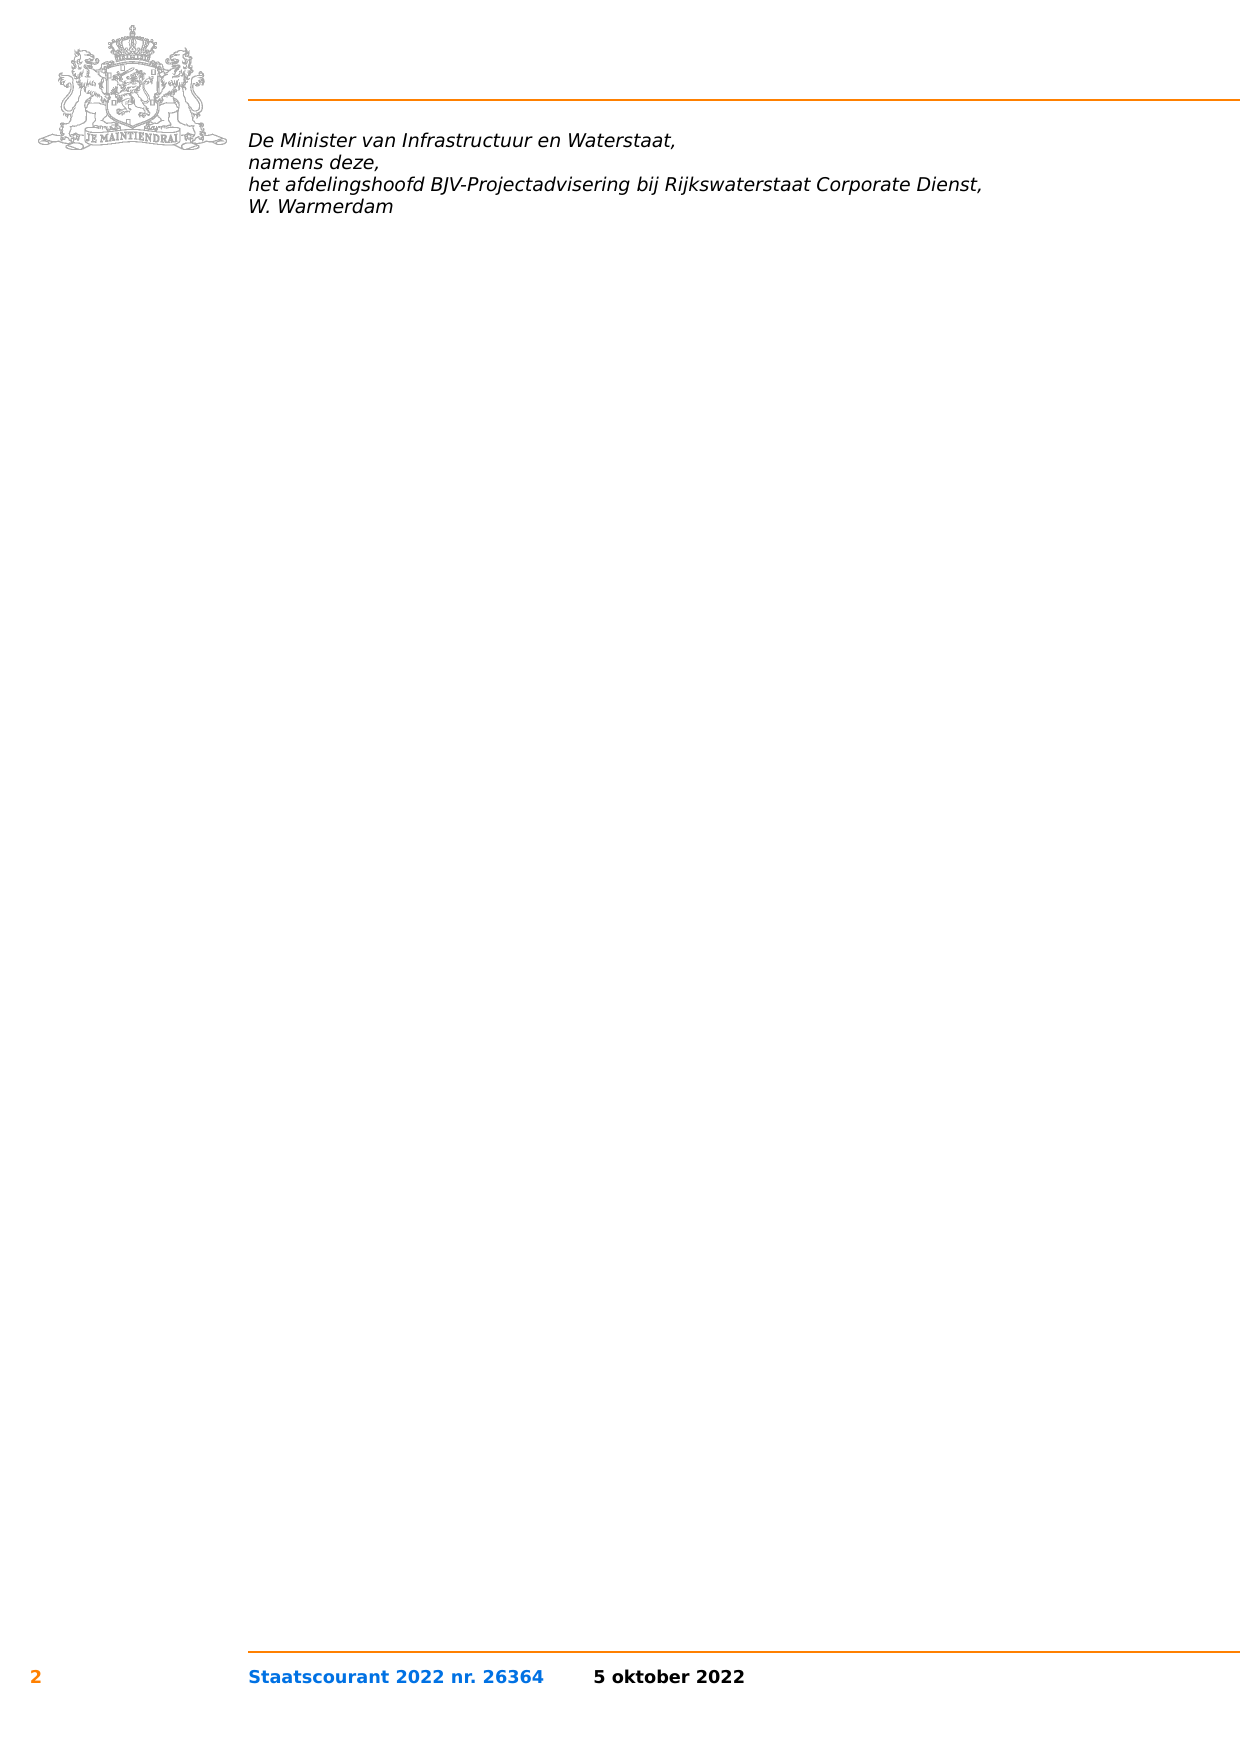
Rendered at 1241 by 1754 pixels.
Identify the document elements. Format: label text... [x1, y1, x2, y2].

picture [38, 25, 227, 150]
text De Minister van Infrastructuur en Waterstaat, namens deze, het afdelingshoofd BJV-Projectadvisering bij Rijkswaterstaat Corporate Dienst, W. Warmerdam [248, 130, 1163, 218]
